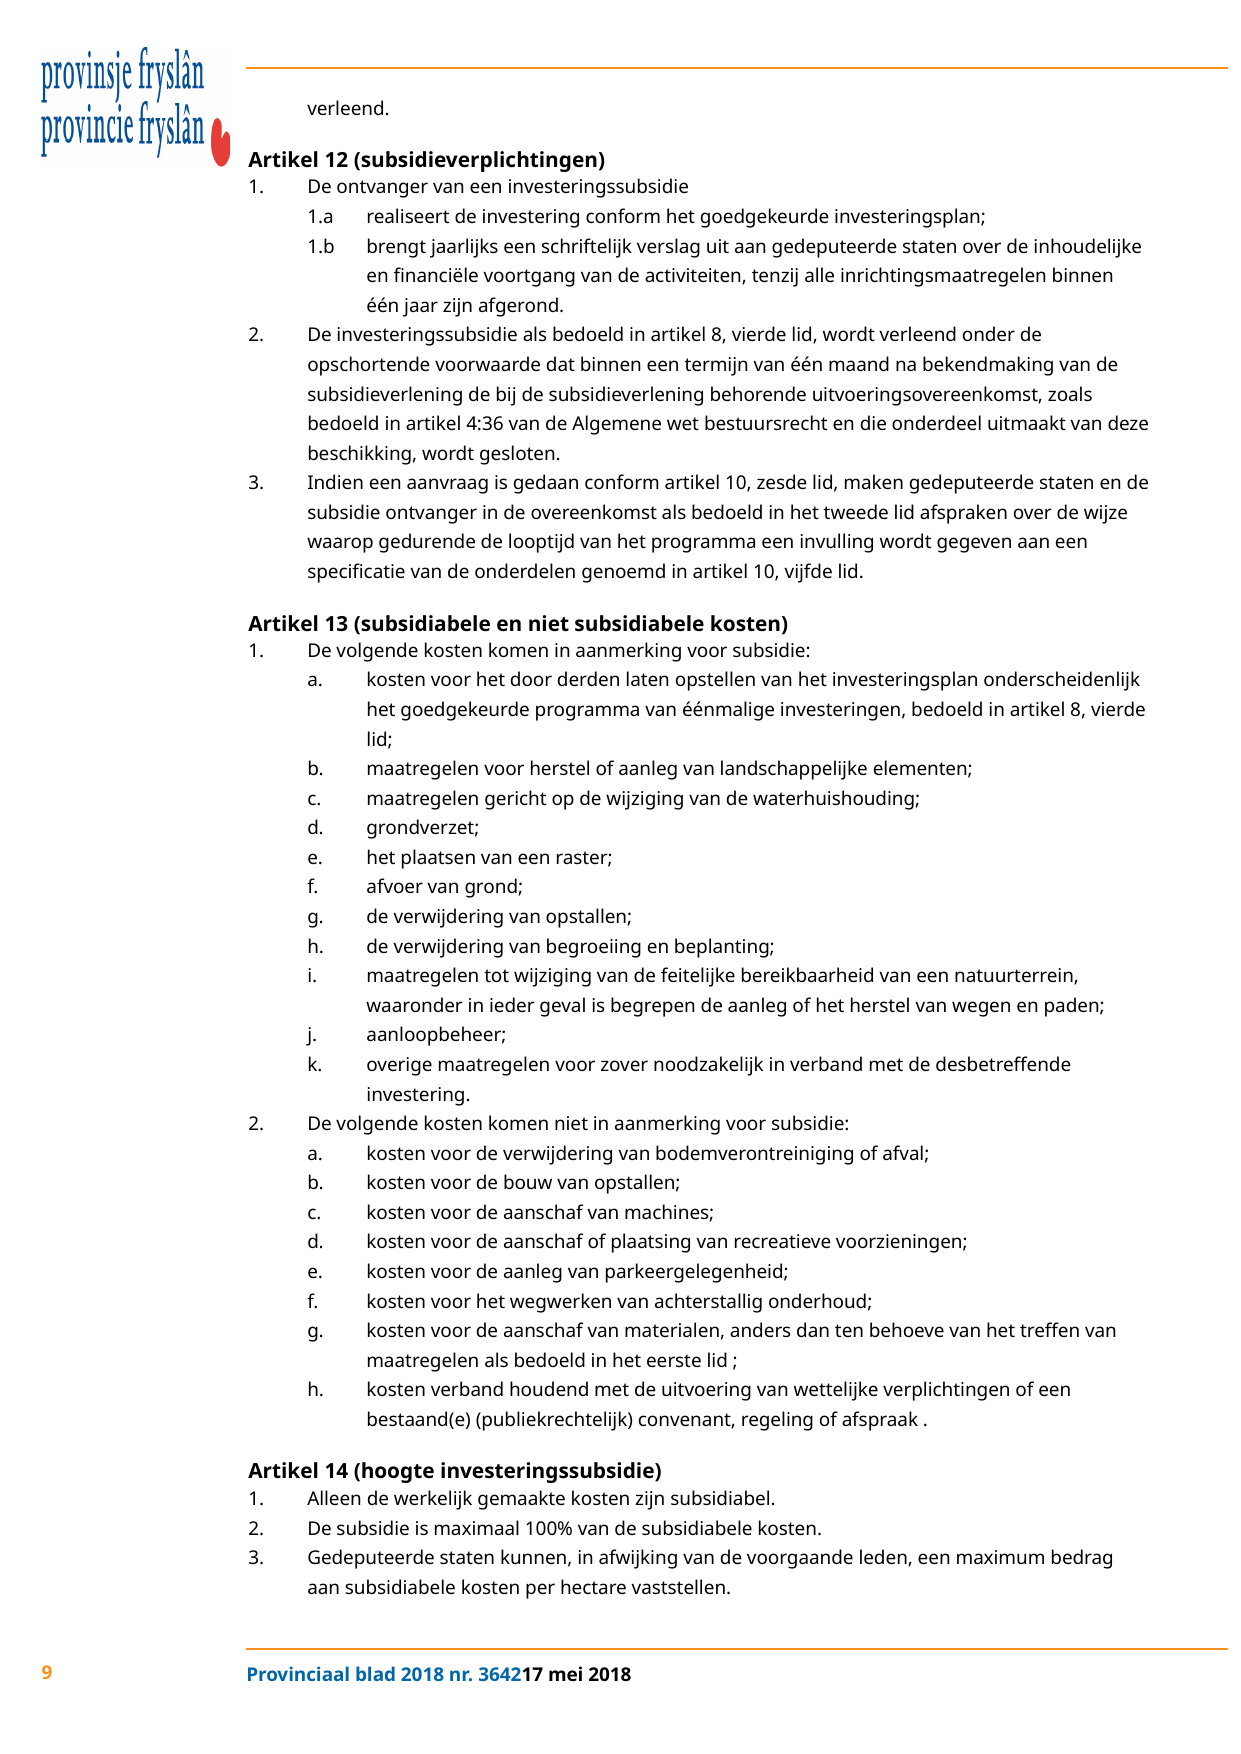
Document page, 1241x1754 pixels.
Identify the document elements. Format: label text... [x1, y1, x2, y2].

text Artikel 12 (subsidieverplichtingen) [248, 145, 1152, 174]
list kosten verband houdend met de uitvoering van wettelijke verplichtingen of een bestaand(e) (publiekrechtelijk) convenant, regeling of afspraak . [307, 1377, 1152, 1432]
list De volgende kosten komen niet in aanmerking voor subsidie: [248, 1110, 1152, 1136]
list verleend. [248, 95, 1152, 121]
list Gedeputeerde staten kunnen, in afwijking van de voorgaande leden, een maximum bedrag aan subsidiabele kosten per hectare vaststellen. [248, 1544, 1152, 1599]
list Indien een aanvraag is gedaan conform artikel 10, zesde lid, maken gedeputeerde staten en de subsidie ontvanger in de overeenkomst als bedoeld in het tweede lid afspraken over de wijze waarop gedurende de looptijd van het programma een invulling wordt gegeven aan een specificatie van de onderdelen genoemd in artikel 10, vijfde lid. [248, 469, 1152, 584]
list maatregelen tot wijziging van de feitelijke bereikbaarheid van een natuurterrein, waaronder in ieder geval is begrepen de aanleg of het herstel van wegen en paden; [307, 962, 1152, 1018]
picture [41, 47, 231, 172]
text Artikel 13 (subsidiabele en niet subsidiabele kosten) [248, 609, 1152, 637]
list aanloopbeheer; [307, 1022, 1152, 1047]
list realiseert de investering conform het goedgekeurde investeringsplan; [307, 203, 1152, 229]
list De investeringssubsidie als bedoeld in artikel 8, vierde lid, wordt verleend onder de opschortende voorwaarde dat binnen een termijn van één maand na bekendmaking van de subsidieverlening de bij de subsidieverlening behorende uitvoeringsovereenkomst, zoals bedoeld in artikel 4:36 van de Algemene wet bestuursrecht en die onderdeel uitmaakt van deze beschikking, wordt gesloten. [248, 322, 1152, 466]
list maatregelen voor herstel of aanleg van landschappelijke elementen; [307, 755, 1152, 781]
list maatregelen gericht op de wijziging van de waterhuishouding; [307, 785, 1152, 811]
list overige maatregelen voor zover noodzakelijk in verband met de desbetreffende investering. [307, 1051, 1152, 1107]
list kosten voor het wegwerken van achterstallig onderhoud; [307, 1288, 1152, 1314]
list brengt jaarlijks een schriftelijk verslag uit aan gedeputeerde staten over de inhoudelijke en financiële voortgang van de activiteiten, tenzij alle inrichtingsmaatregelen binnen één jaar zijn afgerond. [307, 233, 1152, 318]
list de verwijdering van opstallen; [307, 903, 1152, 929]
list De volgende kosten komen in aanmerking voor subsidie: [248, 637, 1152, 663]
text Artikel 14 (hoogte investeringssubsidie) [248, 1457, 1152, 1485]
list kosten voor de verwijdering van bodemverontreiniging of afval; [307, 1140, 1152, 1166]
list het plaatsen van een raster; [307, 844, 1152, 870]
list kosten voor de bouw van opstallen; [307, 1169, 1152, 1195]
list kosten voor de aanschaf van materialen, anders dan ten behoeve van het treffen van maatregelen als bedoeld in het eerste lid ; [307, 1317, 1152, 1373]
list kosten voor de aanleg van parkeergelegenheid; [307, 1258, 1152, 1284]
list De ontvanger van een investeringssubsidie [248, 174, 1152, 199]
list Alleen de werkelijk gemaakte kosten zijn subsidiabel. [248, 1485, 1152, 1511]
list De subsidie is maximaal 100% van de subsidiabele kosten. [248, 1515, 1152, 1540]
list kosten voor het door derden laten opstellen van het investeringsplan onderscheidenlijk het goedgekeurde programma van éénmalige investeringen, bedoeld in artikel 8, vierde lid; [307, 667, 1152, 752]
list kosten voor de aanschaf of plaatsing van recreatieve voorzieningen; [307, 1229, 1152, 1254]
list de verwijdering van begroeiing en beplanting; [307, 933, 1152, 959]
list grondverzet; [307, 814, 1152, 840]
list afvoer van grond; [307, 874, 1152, 899]
list kosten voor de aanschaf van machines; [307, 1199, 1152, 1225]
